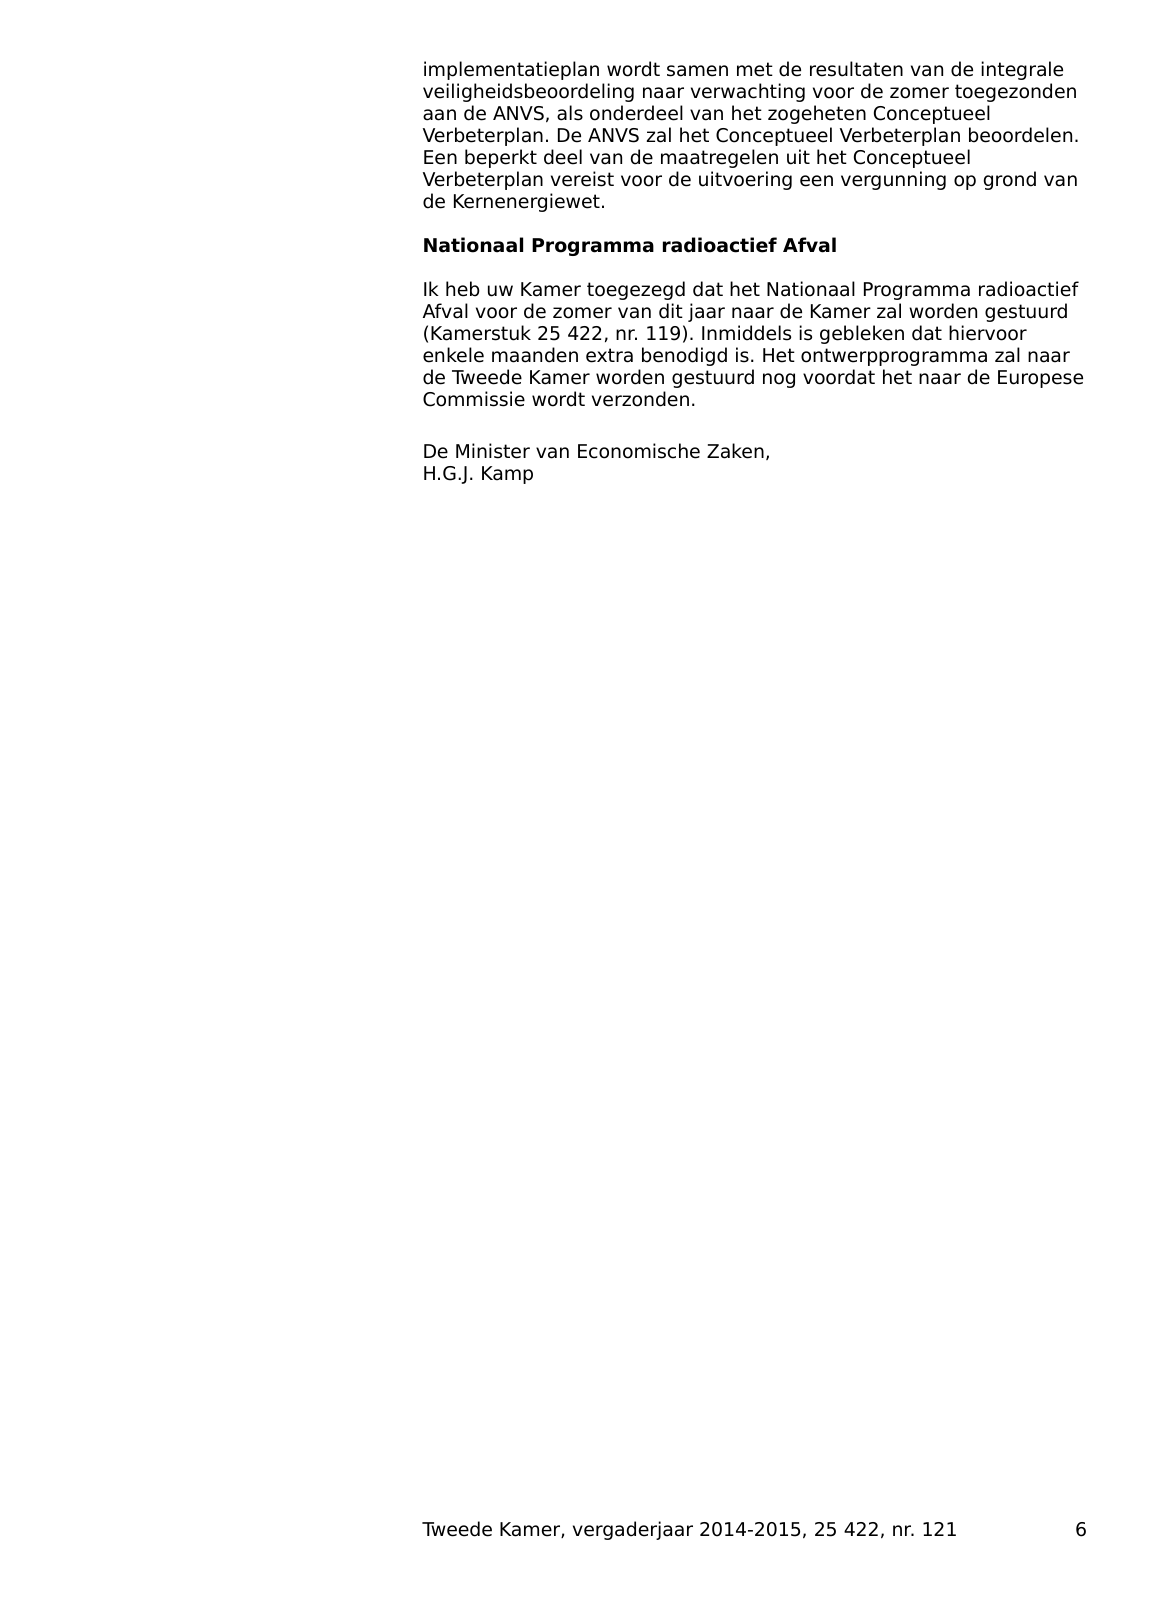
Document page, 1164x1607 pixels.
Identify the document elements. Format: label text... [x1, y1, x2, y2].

text Ik heb uw Kamer toegezegd dat het Nationaal Programma radioactief Afval voor de zomer van dit jaar naar de Kamer zal worden gestuurd (Kamerstuk 25 422, nr. 119). Inmiddels is gebleken dat hiervoor enkele maanden extra benodigd is. Het ontwerpprogramma zal naar de Tweede Kamer worden gestuurd nog voordat het naar de Europese Commissie wordt verzonden. [422, 279, 1087, 411]
subtitle Nationaal Programma radioactief Afval [422, 235, 1087, 257]
text De Minister van Economische Zaken, H.G.J. Kamp [422, 441, 1087, 485]
text implementatieplan wordt samen met de resultaten van de integrale veiligheidsbeoordeling naar verwachting voor de zomer toegezonden aan de ANVS, als onderdeel van het zogeheten Conceptueel Verbeterplan. De ANVS zal het Conceptueel Verbeterplan beoordelen. Een beperkt deel van de maatregelen uit het Conceptueel Verbeterplan vereist voor de uitvoering een vergunning op grond van de Kernenergiewet. [422, 59, 1087, 213]
